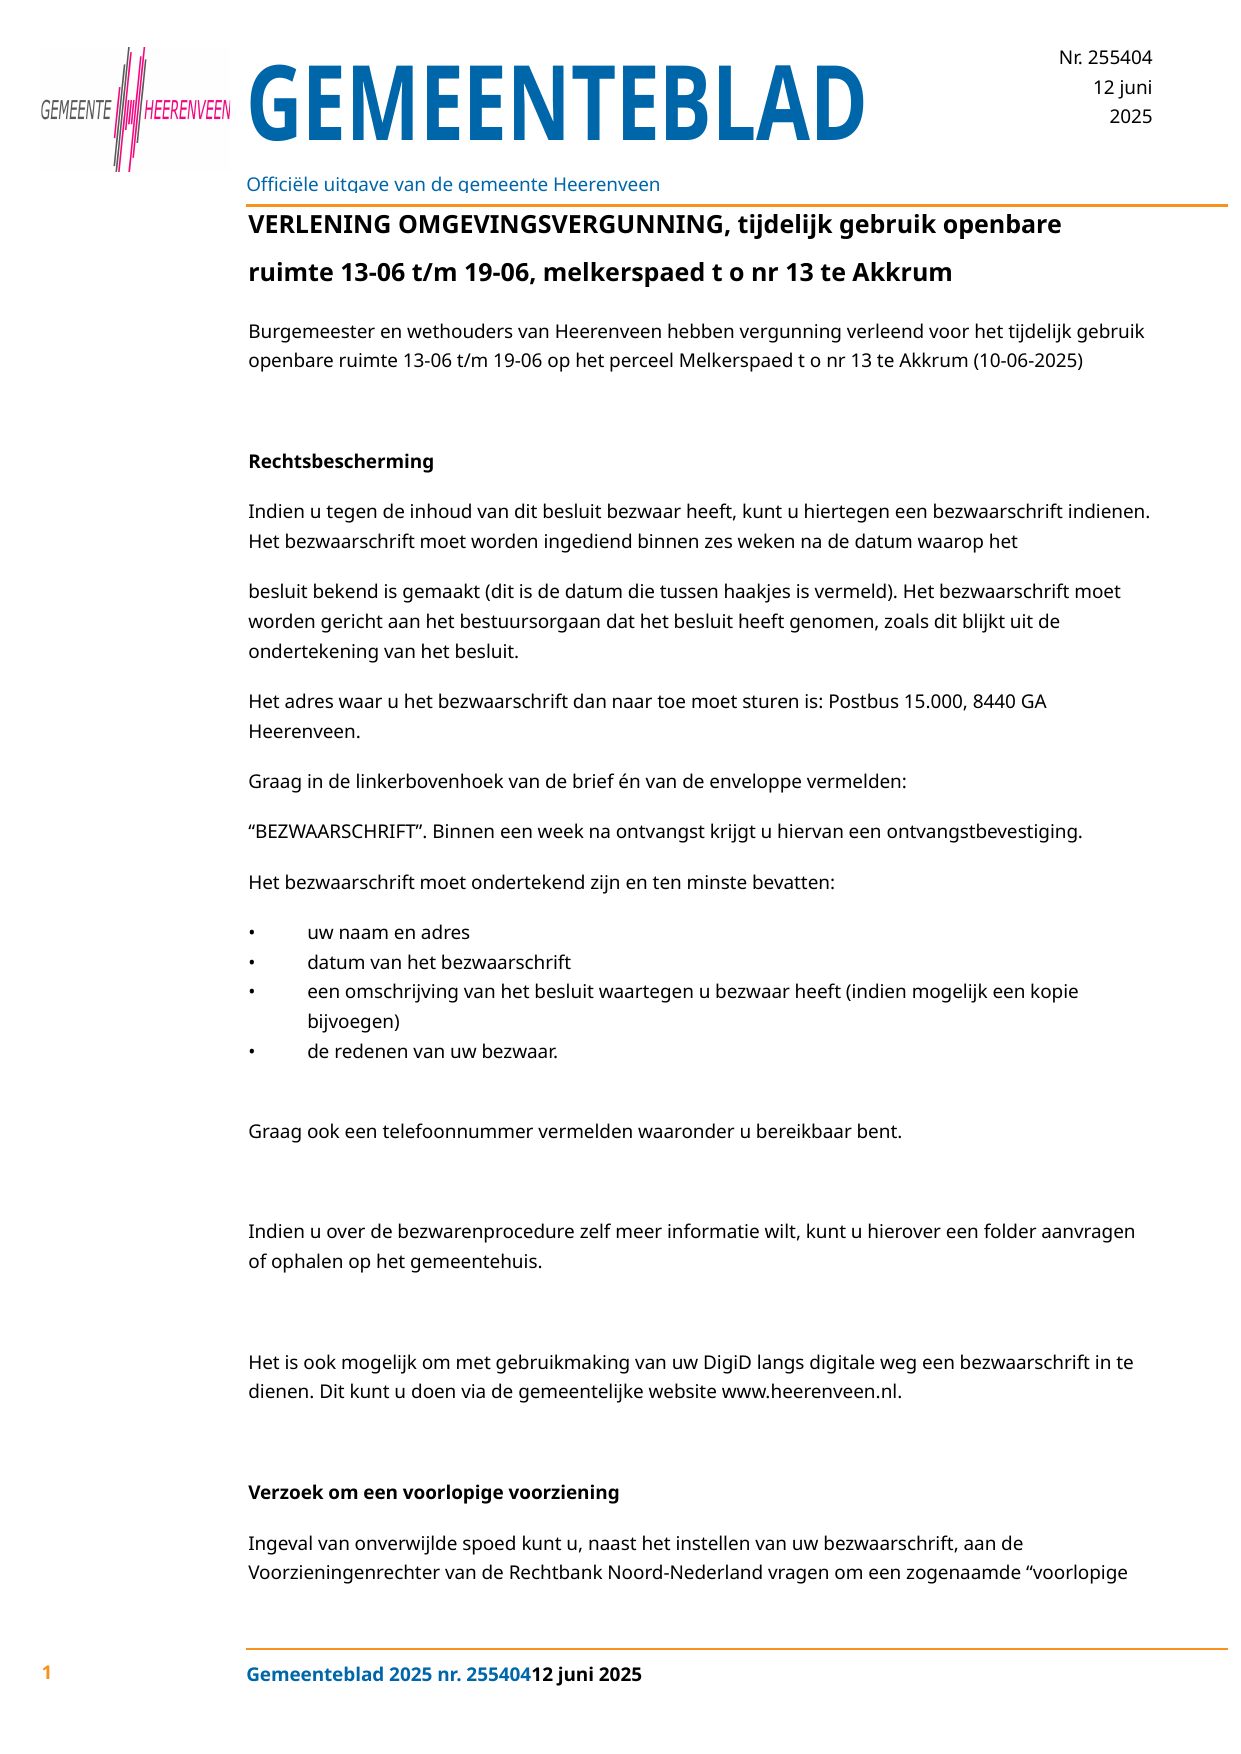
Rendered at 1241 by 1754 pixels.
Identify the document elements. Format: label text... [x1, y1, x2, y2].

text Indien u tegen de inhoud van dit besluit bezwaar heeft, kunt u hiertegen een bezwaarschrift indienen. Het bezwaarschrift moet worden ingediend binnen zes weken na de datum waarop het [248, 499, 1152, 554]
text VERLENING OMGEVINGSVERGUNNING, tijdelijk gebruik openbare ruimte 13-06 t/m 19-06, melkerspaed t o nr 13 te Akkrum [248, 207, 1152, 288]
text Het adres waar u het bezwaarschrift dan naar toe moet sturen is: Postbus 15.000, 8440 GA Heerenveen. [248, 688, 1152, 744]
text Het is ook mogelijk om met gebruikmaking van uw DigiD langs digitale weg een bezwaarschrift in te dienen. Dit kunt u doen via de gemeentelijke website www.heerenveen.nl. [248, 1349, 1152, 1404]
text Verzoek om een voorlopige voorziening [248, 1479, 1152, 1505]
text besluit bekend is gemaakt (dit is de datum die tussen haakjes is vermeld). Het bezwaarschrift moet worden gericht aan het bestuursorgaan dat het besluit heeft genomen, zoals dit blijkt uit de ondertekening van het besluit. [248, 579, 1152, 664]
text Indien u over de bezwarenprocedure zelf meer informatie wilt, kunt u hierover een folder aanvragen of ophalen op het gemeentehuis. [248, 1219, 1152, 1274]
text Het bezwaarschrift moet ondertekend zijn en ten minste bevatten: [248, 869, 1152, 895]
list datum van het bezwaarschrift [248, 949, 1152, 975]
text Ingeval van onverwijlde spoed kunt u, naast het instellen van uw bezwaarschrift, aan de Voorzieningenrechter van de Rechtbank Noord-Nederland vragen om een zogenaamde “voorlopige [248, 1530, 1152, 1585]
picture [41, 47, 231, 172]
text “BEZWAARSCHRIFT”. Binnen een week na ontvangst krijgt u hiervan een ontvangstbevestiging. [248, 819, 1152, 844]
list een omschrijving van het besluit waartegen u bezwaar heeft (indien mogelijk een kopie bijvoegen) [248, 979, 1152, 1034]
text Burgemeester en wethouders van Heerenveen hebben vergunning verleend voor het tijdelijk gebruik openbare ruimte 13-06 t/m 19-06 op het perceel Melkerspaed t o nr 13 te Akkrum (10-06-2025) [248, 318, 1152, 373]
text Rechtsbescherming [248, 448, 1152, 474]
text Graag ook een telefoonnummer vermelden waaronder u bereikbaar bent. [248, 1118, 1152, 1144]
list uw naam en adres [248, 919, 1152, 945]
list de redenen van uw bezwaar. [248, 1038, 1152, 1064]
text Graag in de linkerbovenhoek van de brief én van de enveloppe vermelden: [248, 768, 1152, 794]
